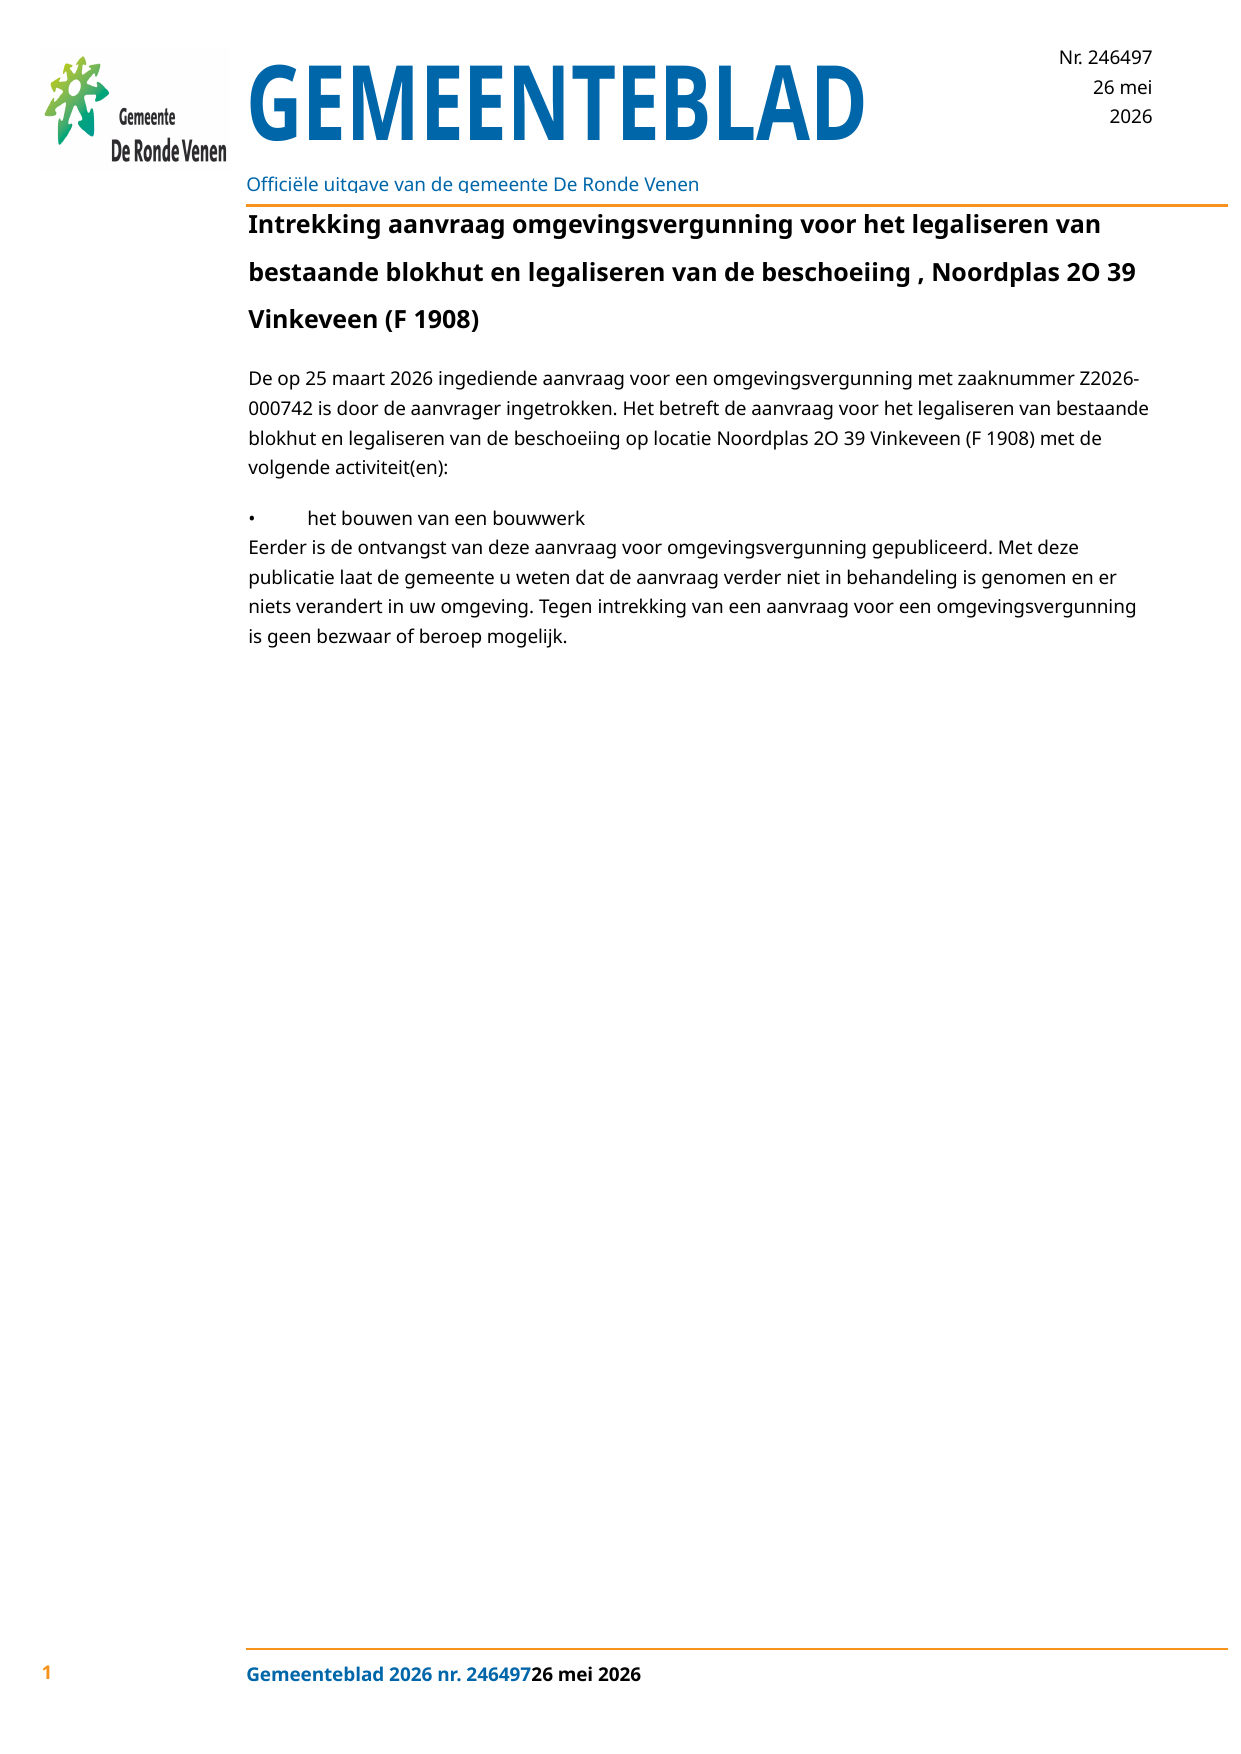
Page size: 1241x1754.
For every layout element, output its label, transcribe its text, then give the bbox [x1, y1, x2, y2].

list het bouwen van een bouwwerk [248, 505, 1152, 530]
text De op 25 maart 2026 ingediende aanvraag voor een omgevingsvergunning met zaaknummer Z2026-000742 is door de aanvrager ingetrokken. Het betreft de aanvraag voor het legaliseren van bestaande blokhut en legaliseren van de beschoeiing op locatie Noordplas 2O 39 Vinkeveen (F 1908) met de volgende activiteit(en): [248, 366, 1152, 480]
text Eerder is de ontvangst van deze aanvraag voor omgevingsvergunning gepubliceerd. Met deze publicatie laat de gemeente u weten dat de aanvraag verder niet in behandeling is genomen en er niets verandert in uw omgeving. Tegen intrekking van een aanvraag voor een omgevingsvergunning is geen bezwaar of beroep mogelijk. [248, 534, 1152, 649]
text Intrekking aanvraag omgevingsvergunning voor het legaliseren van bestaande blokhut en legaliseren van de beschoeiing , Noordplas 2O 39 Vinkeveen (F 1908) [248, 207, 1152, 336]
picture [41, 47, 231, 172]
